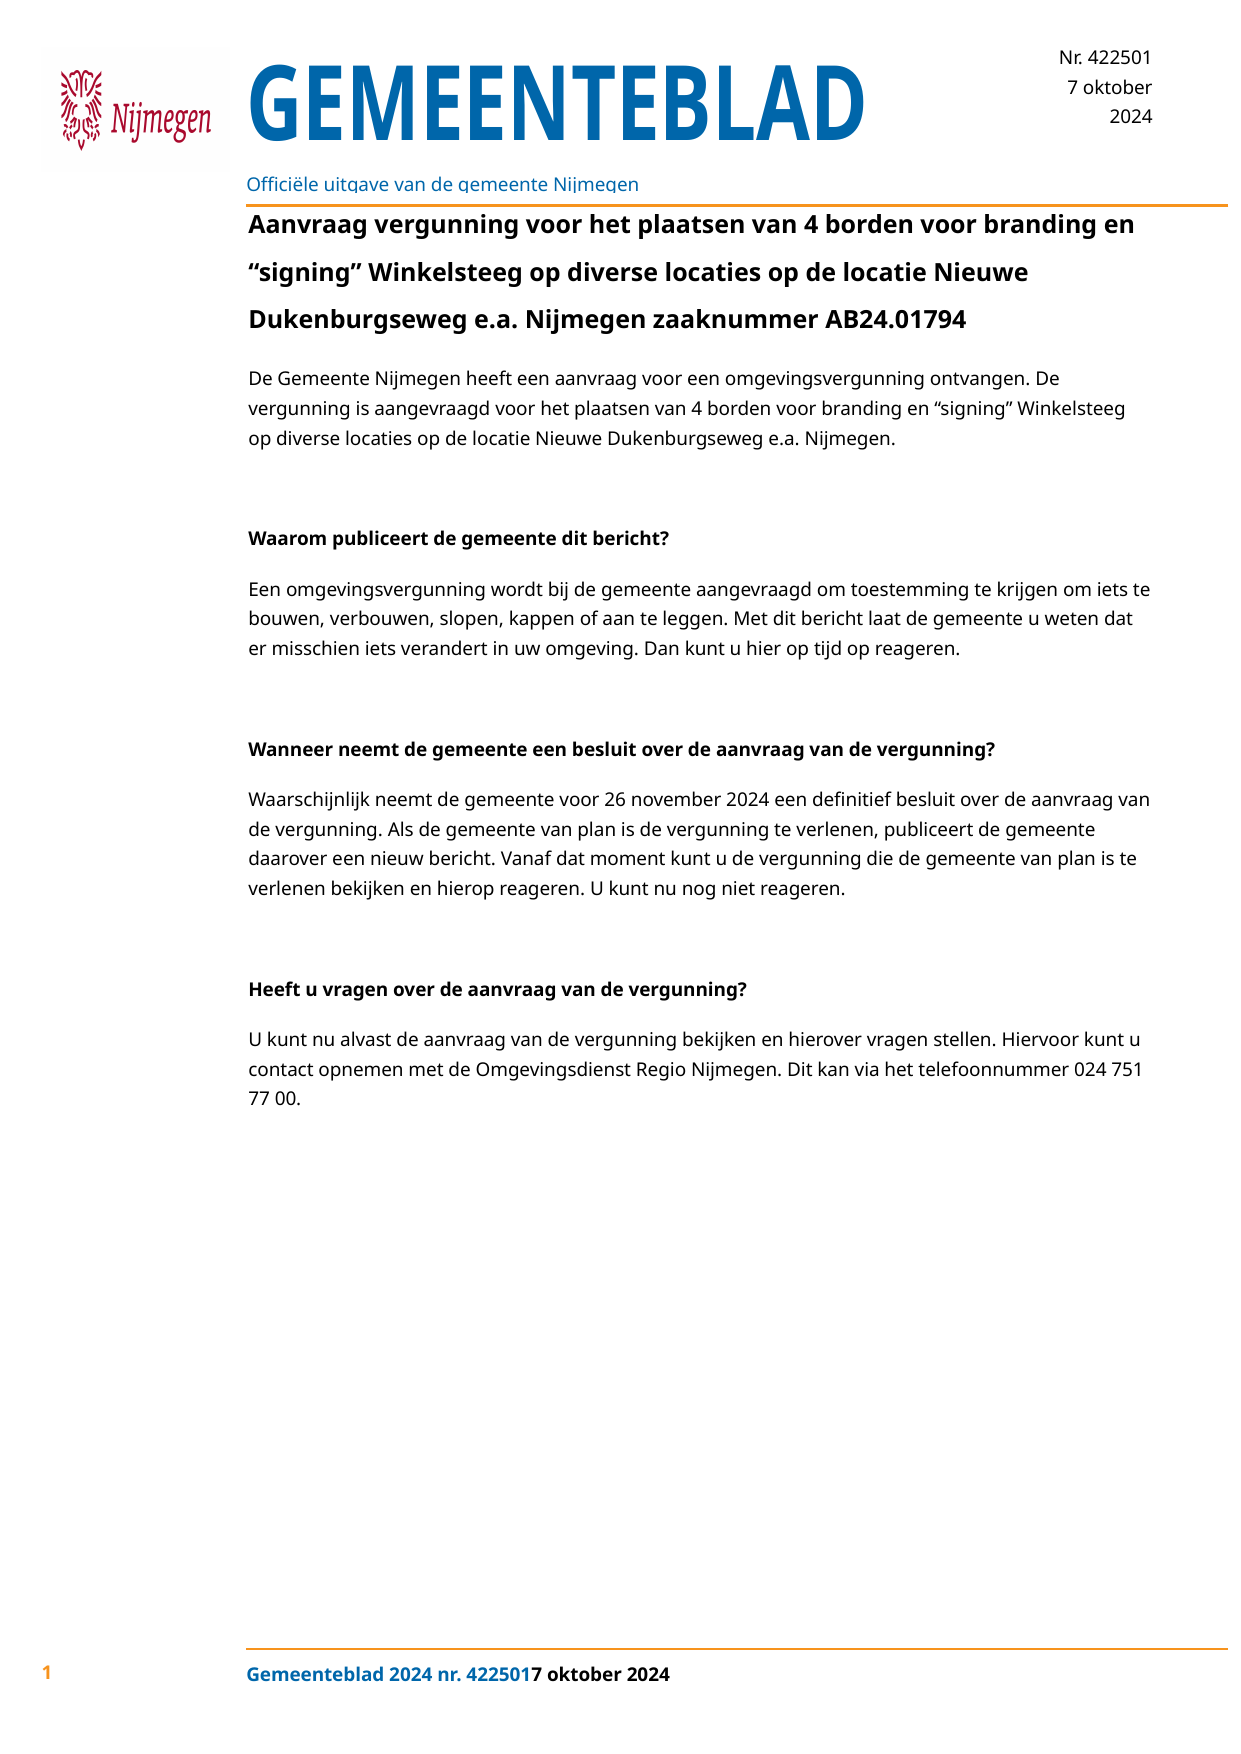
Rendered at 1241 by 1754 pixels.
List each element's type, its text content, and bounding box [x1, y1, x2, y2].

picture [41, 47, 231, 172]
text Een omgevingsvergunning wordt bij de gemeente aangevraagd om toestemming te krijgen om iets te bouwen, verbouwen, slopen, kappen of aan te leggen. Met dit bericht laat de gemeente u weten dat er misschien iets verandert in uw omgeving. Dan kunt u hier op tijd op reageren. [248, 576, 1152, 661]
text Wanneer neemt de gemeente een besluit over de aanvraag van de vergunning? [248, 736, 1152, 762]
text Waarschijnlijk neemt de gemeente voor 26 november 2024 een definitief besluit over de aanvraag van de vergunning. Als de gemeente van plan is de vergunning te verlenen, publiceert de gemeente daarover een nieuw bericht. Vanaf dat moment kunt u de vergunning die de gemeente van plan is te verlenen bekijken en hierop reageren. U kunt nu nog niet reageren. [248, 786, 1152, 901]
text Waarom publiceert de gemeente dit bericht? [248, 526, 1152, 551]
text De Gemeente Nijmegen heeft een aanvraag voor een omgevingsvergunning ontvangen. De vergunning is aangevraagd voor het plaatsen van 4 borden voor branding en “signing” Winkelsteeg op diverse locaties op de locatie Nieuwe Dukenburgseweg e.a. Nijmegen. [248, 366, 1152, 450]
text U kunt nu alvast de aanvraag van de vergunning bekijken en hierover vragen stellen. Hiervoor kunt u contact opnemen met de Omgevingsdienst Regio Nijmegen. Dit kan via het telefoonnummer 024 751 77 00. [248, 1026, 1152, 1111]
text Aanvraag vergunning voor het plaatsen van 4 borden voor branding en “signing” Winkelsteeg op diverse locaties op de locatie Nieuwe Dukenburgseweg e.a. Nijmegen zaaknummer AB24.01794 [248, 207, 1152, 336]
text Heeft u vragen over de aanvraag van de vergunning? [248, 976, 1152, 1002]
